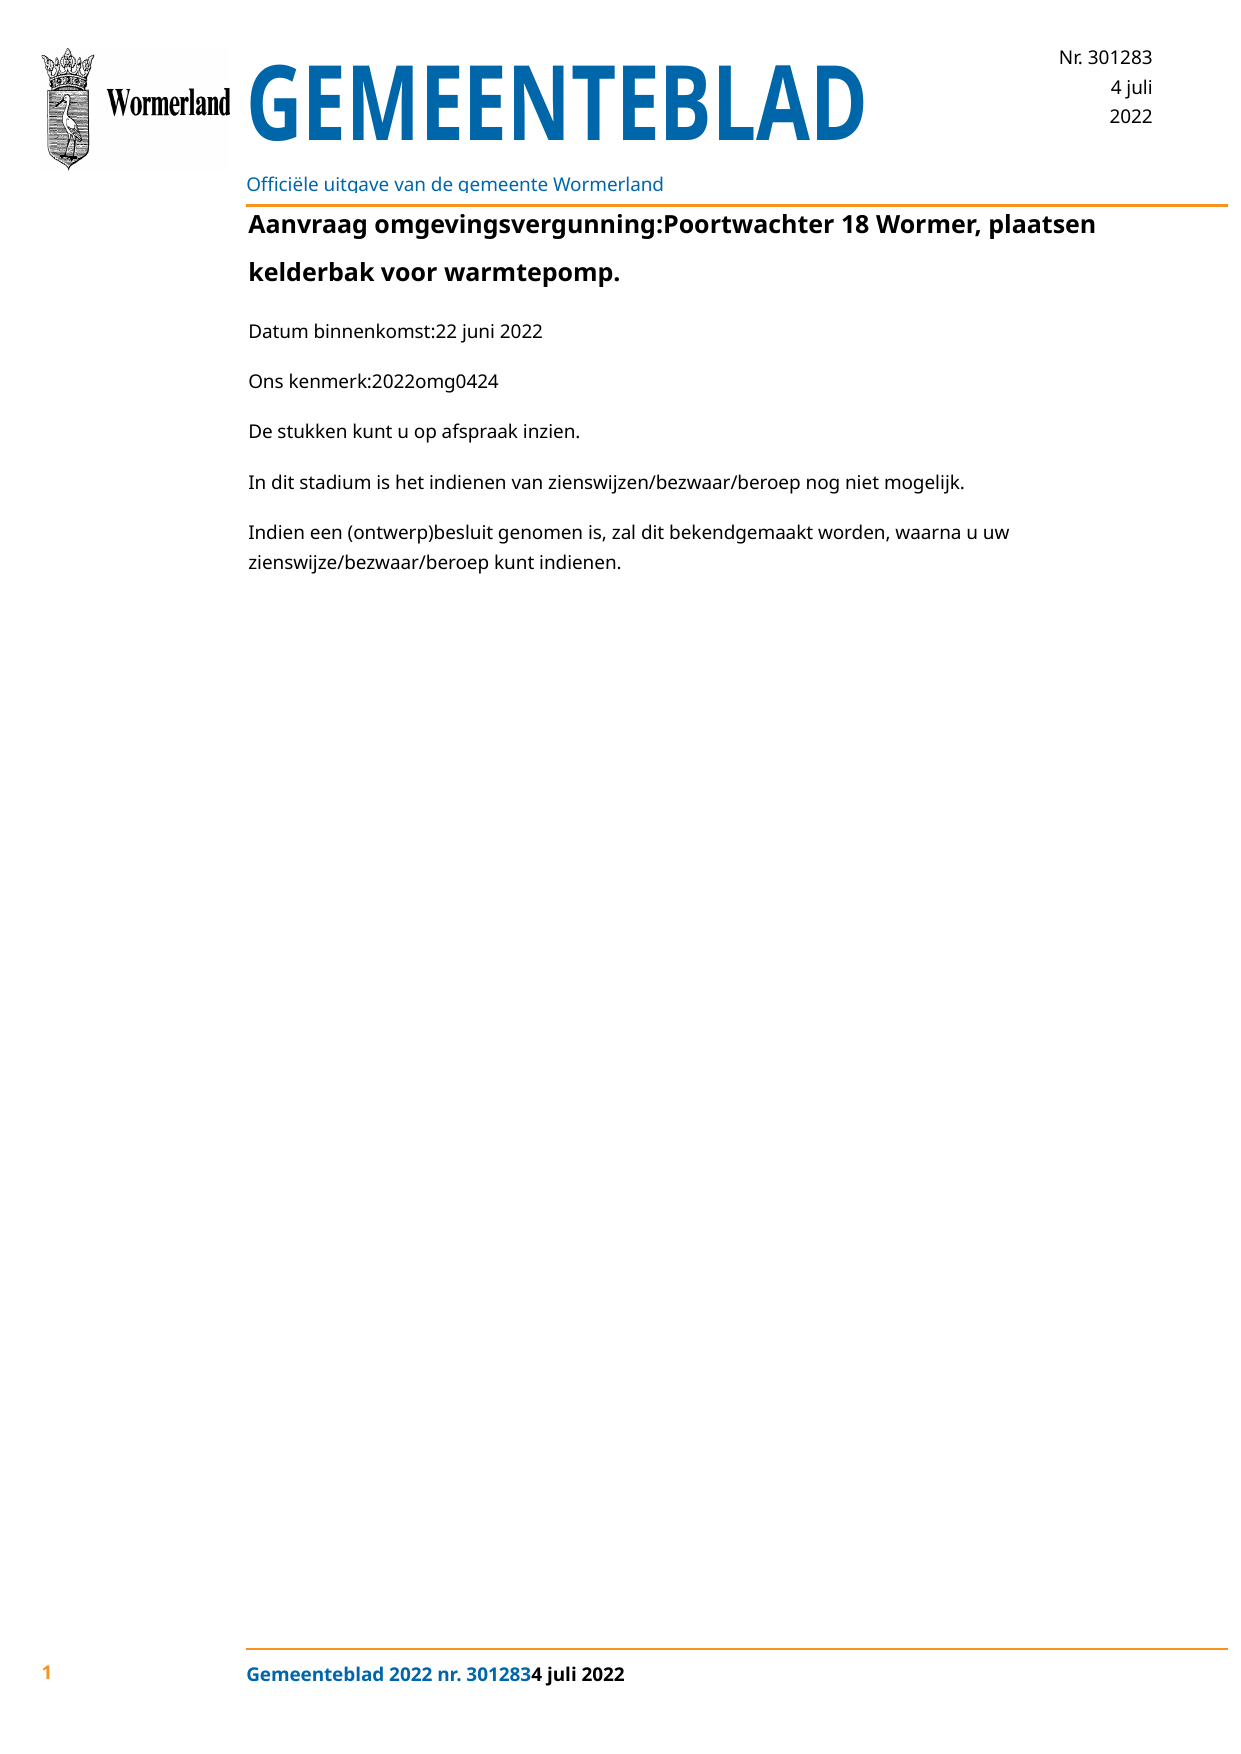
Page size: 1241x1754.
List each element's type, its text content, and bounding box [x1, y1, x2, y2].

text Aanvraag omgevingsvergunning:Poortwachter 18 Wormer, plaatsen kelderbak voor warmtepomp. [248, 207, 1152, 288]
text Indien een (ontwerp)besluit genomen is, zal dit bekendgemaakt worden, waarna u uw zienswijze/bezwaar/beroep kunt indienen. [248, 519, 1152, 575]
text De stukken kunt u op afspraak inzien. [248, 419, 1152, 444]
text In dit stadium is het indienen van zienswijzen/bezwaar/beroep nog niet mogelijk. [248, 469, 1152, 495]
text Ons kenmerk:2022omg0424 [248, 368, 1152, 394]
text Datum binnenkomst:22 juni 2022 [248, 318, 1152, 344]
picture [41, 47, 231, 172]
